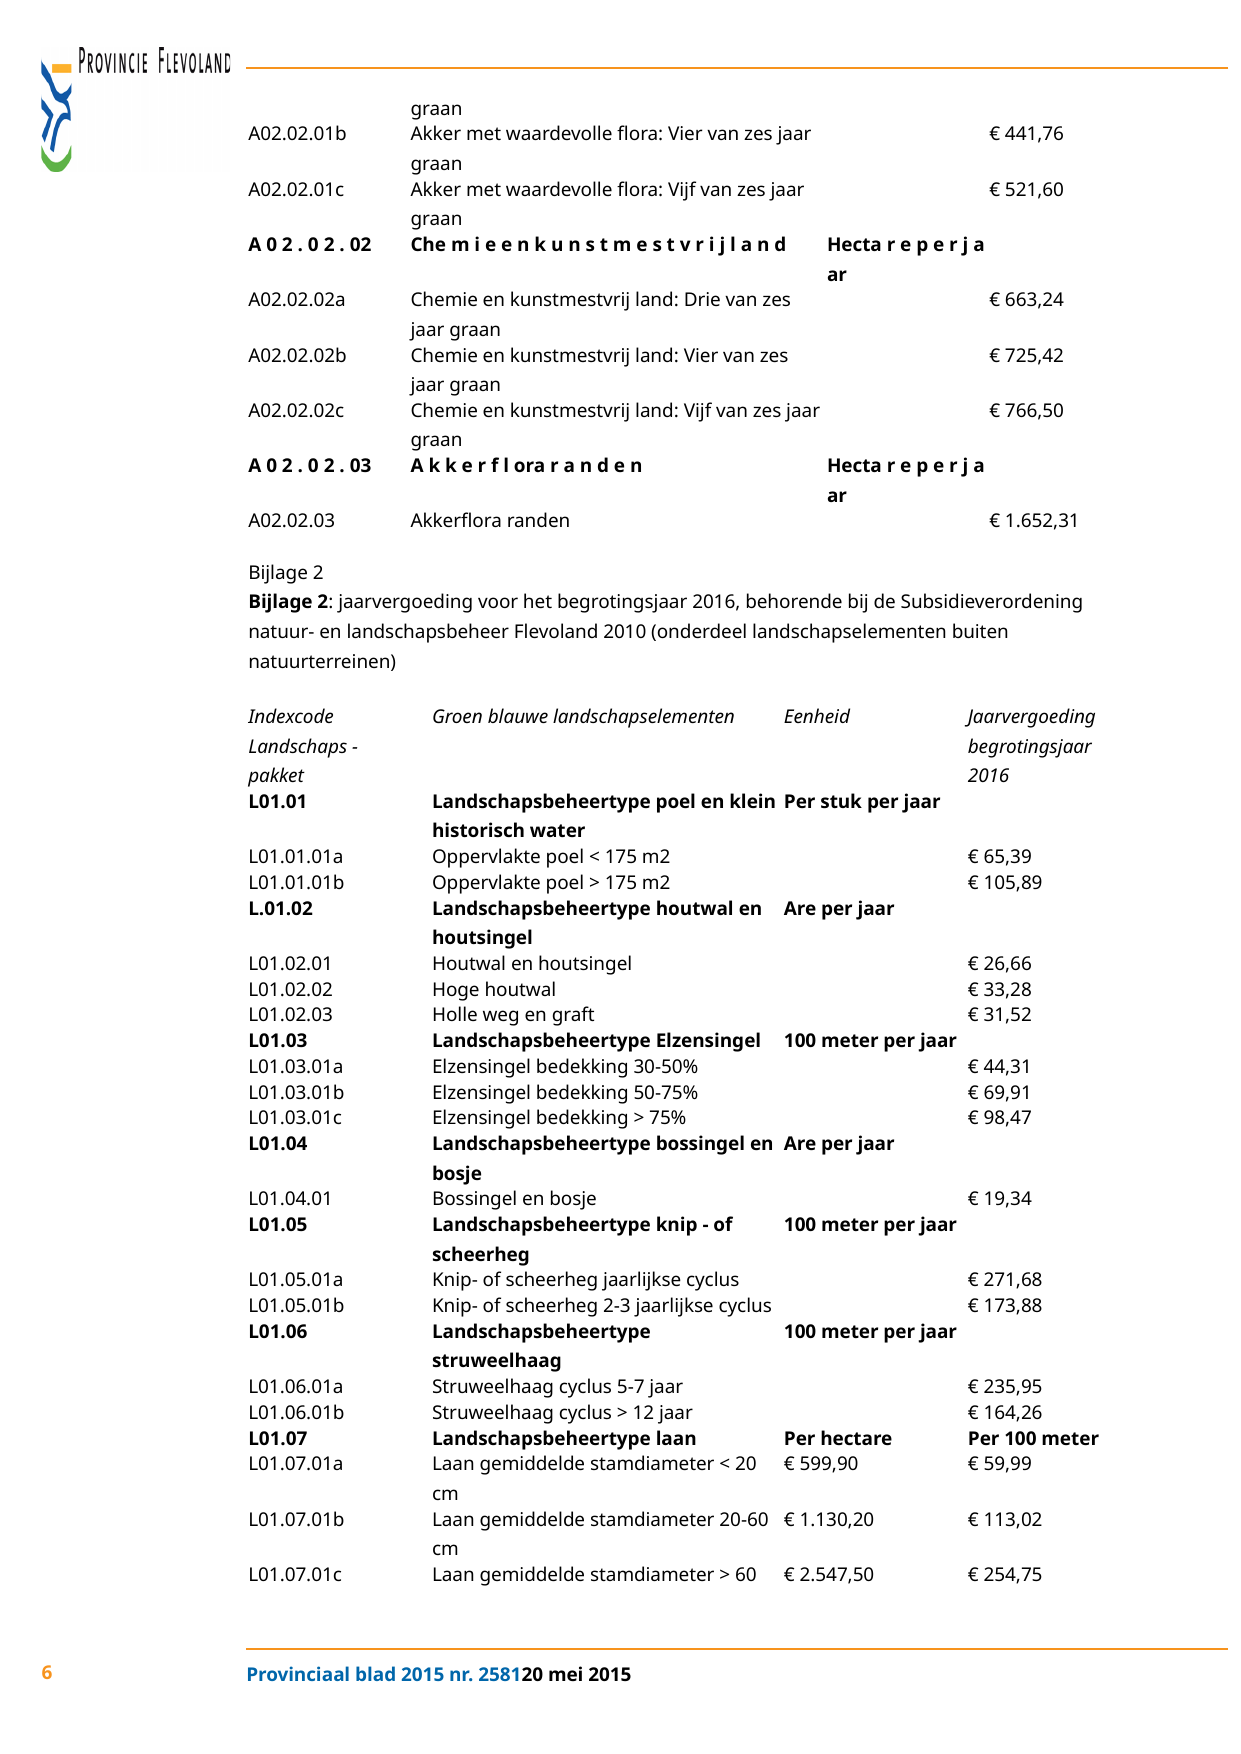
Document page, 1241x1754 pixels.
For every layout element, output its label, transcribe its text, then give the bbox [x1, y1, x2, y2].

table_cell Elzensingel bedekking > 75% [432, 1105, 784, 1130]
table_cell L01.02.03 [248, 1002, 432, 1027]
table_cell [989, 453, 1152, 508]
table_cell € 19,34 [968, 1186, 1152, 1211]
table_cell € 98,47 [968, 1105, 1152, 1130]
table_cell L01.05 [248, 1211, 432, 1267]
table_cell € 69,91 [968, 1079, 1152, 1104]
table_cell Per 100 meter [968, 1425, 1152, 1451]
table_cell A02.02.02c [248, 397, 410, 452]
table_cell € 441,76 [989, 121, 1152, 176]
table_cell L01.03.01b [248, 1079, 432, 1104]
table_cell € 766,50 [989, 397, 1152, 452]
picture [41, 47, 231, 172]
table_cell L01.06.01b [248, 1399, 432, 1425]
table_cell Akker met waardevolle flora: Vijf van zes jaar graan [410, 176, 827, 231]
table_cell L01.07.01b [248, 1506, 432, 1561]
table_cell Holle weg en graft [432, 1002, 784, 1027]
table_cell € 44,31 [968, 1053, 1152, 1079]
table_cell [968, 1318, 1152, 1373]
table_cell Are per jaar [784, 895, 968, 950]
table_cell Hecta r e p e r j a ar [827, 453, 989, 508]
table_cell [784, 1293, 968, 1318]
table_cell Knip- of scheerheg jaarlijkse cyclus [432, 1267, 784, 1292]
table_cell Laan gemiddelde stamdiameter < 20 cm [432, 1451, 784, 1506]
table_cell A02.02.03 [248, 508, 410, 533]
table_cell L01.05.01b [248, 1293, 432, 1318]
table_cell A02.02.02a [248, 286, 410, 342]
table_cell Bossingel en bosje [432, 1186, 784, 1211]
table_cell [827, 286, 989, 342]
table_cell [784, 1079, 968, 1104]
table_cell A02.02.02b [248, 342, 410, 397]
table_cell Laan gemiddelde stamdiameter 20-60 cm [432, 1506, 784, 1561]
table_cell [784, 1105, 968, 1130]
table_cell Landschapsbeheertype poel en klein historisch water [432, 788, 784, 843]
table_cell € 1.130,20 [784, 1506, 968, 1561]
table_cell [784, 1374, 968, 1399]
table_cell L01.01.01a [248, 844, 432, 869]
table_header Indexcode Landschaps - pakket [248, 703, 432, 788]
table_cell Oppervlakte poel < 175 m2 [432, 844, 784, 869]
table_cell 100 meter per jaar [784, 1028, 968, 1053]
table_cell 100 meter per jaar [784, 1211, 968, 1267]
table_cell € 59,99 [968, 1451, 1152, 1506]
table_cell € 599,90 [784, 1451, 968, 1506]
table_cell Landschapsbeheertype bossingel en bosje [432, 1130, 784, 1186]
table_cell L01.03 [248, 1028, 432, 1053]
table_cell € 254,75 [968, 1561, 1152, 1587]
table_cell Landschapsbeheertype Elzensingel [432, 1028, 784, 1053]
table_cell [248, 95, 410, 121]
table_cell L01.04 [248, 1130, 432, 1186]
table_cell Struweelhaag cyclus > 12 jaar [432, 1399, 784, 1425]
table_cell Landschapsbeheertype struweelhaag [432, 1318, 784, 1373]
table_cell A02.02.01b [248, 121, 410, 176]
table_cell [827, 176, 989, 231]
table_cell € 33,28 [968, 976, 1152, 1002]
table_cell [784, 869, 968, 895]
table_cell Per hectare [784, 1425, 968, 1451]
table_cell € 663,24 [989, 286, 1152, 342]
table_cell € 521,60 [989, 176, 1152, 231]
table_cell € 31,52 [968, 1002, 1152, 1027]
table_cell L01.01.01b [248, 869, 432, 895]
table_cell Chemie en kunstmestvrij land: Vier van zes jaar graan [410, 342, 827, 397]
table_cell € 105,89 [968, 869, 1152, 895]
table_cell [827, 95, 989, 121]
table_cell Struweelhaag cyclus 5-7 jaar [432, 1374, 784, 1399]
table_cell [827, 121, 989, 176]
table_cell L01.04.01 [248, 1186, 432, 1211]
table_cell L01.02.01 [248, 950, 432, 976]
table_cell Knip- of scheerheg 2-3 jaarlijkse cyclus [432, 1293, 784, 1318]
table_cell L01.07 [248, 1425, 432, 1451]
table_cell L01.07.01c [248, 1561, 432, 1587]
table_cell L01.07.01a [248, 1451, 432, 1506]
table_cell [784, 1186, 968, 1211]
table_cell A 0 2 . 0 2 . 03 [248, 453, 410, 508]
table_cell € 65,39 [968, 844, 1152, 869]
table_cell A02.02.01c [248, 176, 410, 231]
table_cell Oppervlakte poel > 175 m2 [432, 869, 784, 895]
table_cell [827, 508, 989, 533]
table_cell L01.01 [248, 788, 432, 843]
table_cell L01.06.01a [248, 1374, 432, 1399]
table_cell Chemie en kunstmestvrij land: Vijf van zes jaar graan [410, 397, 827, 452]
table_cell [827, 397, 989, 452]
table_cell Landschapsbeheertype houtwal en houtsingel [432, 895, 784, 950]
table_cell € 113,02 [968, 1506, 1152, 1561]
table_cell [784, 1267, 968, 1292]
table_cell € 26,66 [968, 950, 1152, 976]
table_cell € 1.652,31 [989, 508, 1152, 533]
table_cell L01.06 [248, 1318, 432, 1373]
table_cell [968, 895, 1152, 950]
table_cell [784, 1399, 968, 1425]
table_cell [784, 1053, 968, 1079]
table_header Groen blauwe landschapselementen [432, 703, 784, 788]
table_cell [784, 844, 968, 869]
table_header Jaarvergoeding begrotingsjaar 2016 [968, 703, 1152, 788]
table_cell [784, 976, 968, 1002]
table_cell € 725,42 [989, 342, 1152, 397]
table_cell L01.03.01a [248, 1053, 432, 1079]
table_cell Akkerflora randen [410, 508, 827, 533]
table_cell [968, 1028, 1152, 1053]
table_cell L01.05.01a [248, 1267, 432, 1292]
table_cell L01.02.02 [248, 976, 432, 1002]
table_cell € 173,88 [968, 1293, 1152, 1318]
table_cell Hecta r e p e r j a ar [827, 231, 989, 286]
table_cell Landschapsbeheertype laan [432, 1425, 784, 1451]
text Bijlage 2 [248, 559, 1152, 585]
table_header Eenheid [784, 703, 968, 788]
table_cell Are per jaar [784, 1130, 968, 1186]
table_cell [968, 1211, 1152, 1267]
table_cell Hoge houtwal [432, 976, 784, 1002]
table_cell graan [410, 95, 827, 121]
table_cell Che m i e e n k u n s t m e s t v r i j l a n d [410, 231, 827, 286]
table_cell L.01.02 [248, 895, 432, 950]
table_cell Chemie en kunstmestvrij land: Drie van zes jaar graan [410, 286, 827, 342]
table_cell [827, 342, 989, 397]
table_cell [968, 1130, 1152, 1186]
text Bijlage 2: jaarvergoeding voor het begrotingsjaar 2016, behorende bij de Subsidieverordening natuur- en landschapsbeheer Flevoland 2010 (onderdeel landschapselementen buiten natuurterreinen) [248, 589, 1152, 674]
table_cell Laan gemiddelde stamdiameter > 60 [432, 1561, 784, 1587]
table_cell A k k e r f l ora r a n d e n [410, 453, 827, 508]
table_cell A 0 2 . 0 2 . 02 [248, 231, 410, 286]
table_cell Akker met waardevolle flora: Vier van zes jaar graan [410, 121, 827, 176]
table_cell [784, 950, 968, 976]
table_cell Elzensingel bedekking 30-50% [432, 1053, 784, 1079]
table_cell € 164,26 [968, 1399, 1152, 1425]
table_cell € 2.547,50 [784, 1561, 968, 1587]
table_cell Landschapsbeheertype knip - of scheerheg [432, 1211, 784, 1267]
table_cell [989, 95, 1152, 121]
table_cell Houtwal en houtsingel [432, 950, 784, 976]
table_cell 100 meter per jaar [784, 1318, 968, 1373]
table_cell € 235,95 [968, 1374, 1152, 1399]
table_cell Per stuk per jaar [784, 788, 968, 843]
table_cell L01.03.01c [248, 1105, 432, 1130]
table_cell [989, 231, 1152, 286]
table_cell € 271,68 [968, 1267, 1152, 1292]
table_cell [784, 1002, 968, 1027]
table_cell Elzensingel bedekking 50-75% [432, 1079, 784, 1104]
table_cell [968, 788, 1152, 843]
